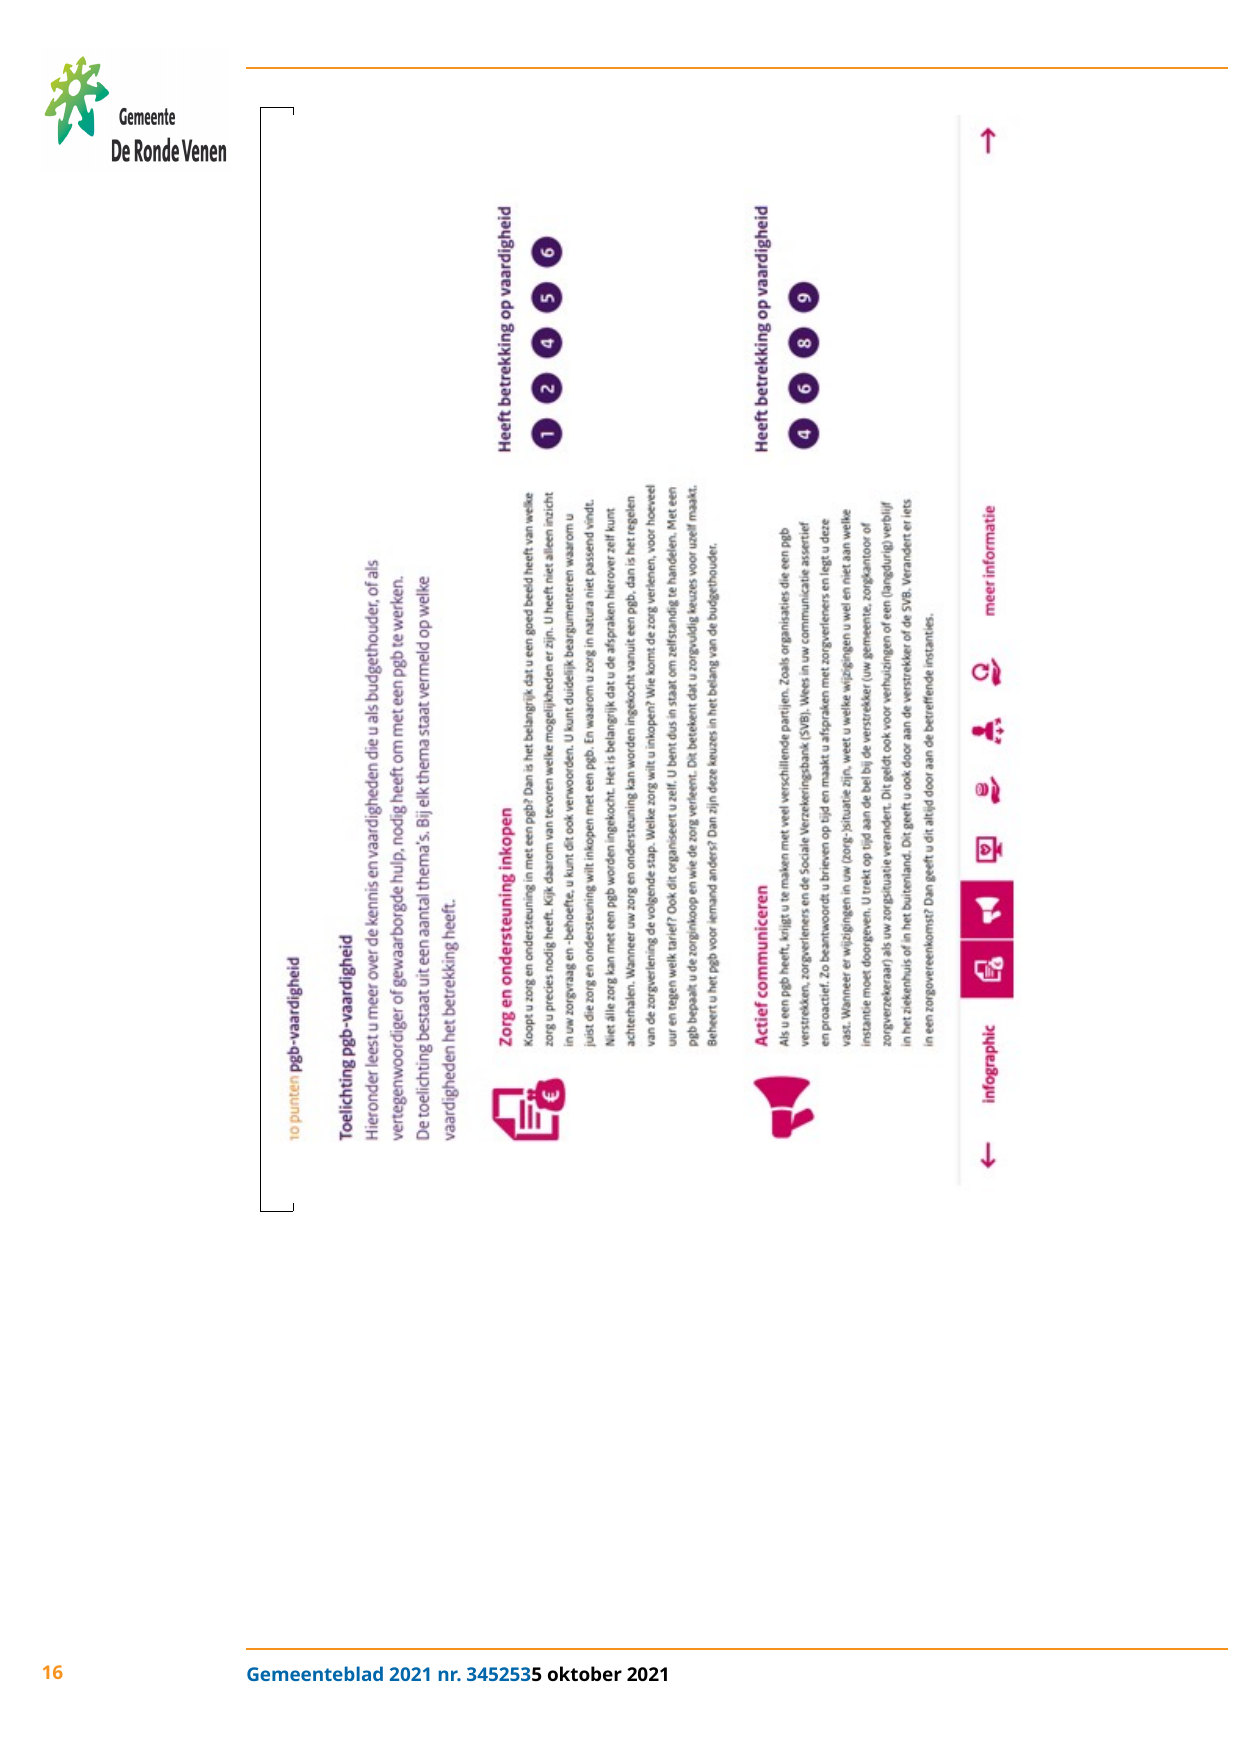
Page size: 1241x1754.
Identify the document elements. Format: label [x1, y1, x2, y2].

picture [41, 47, 231, 172]
picture [268, 115, 1030, 1203]
